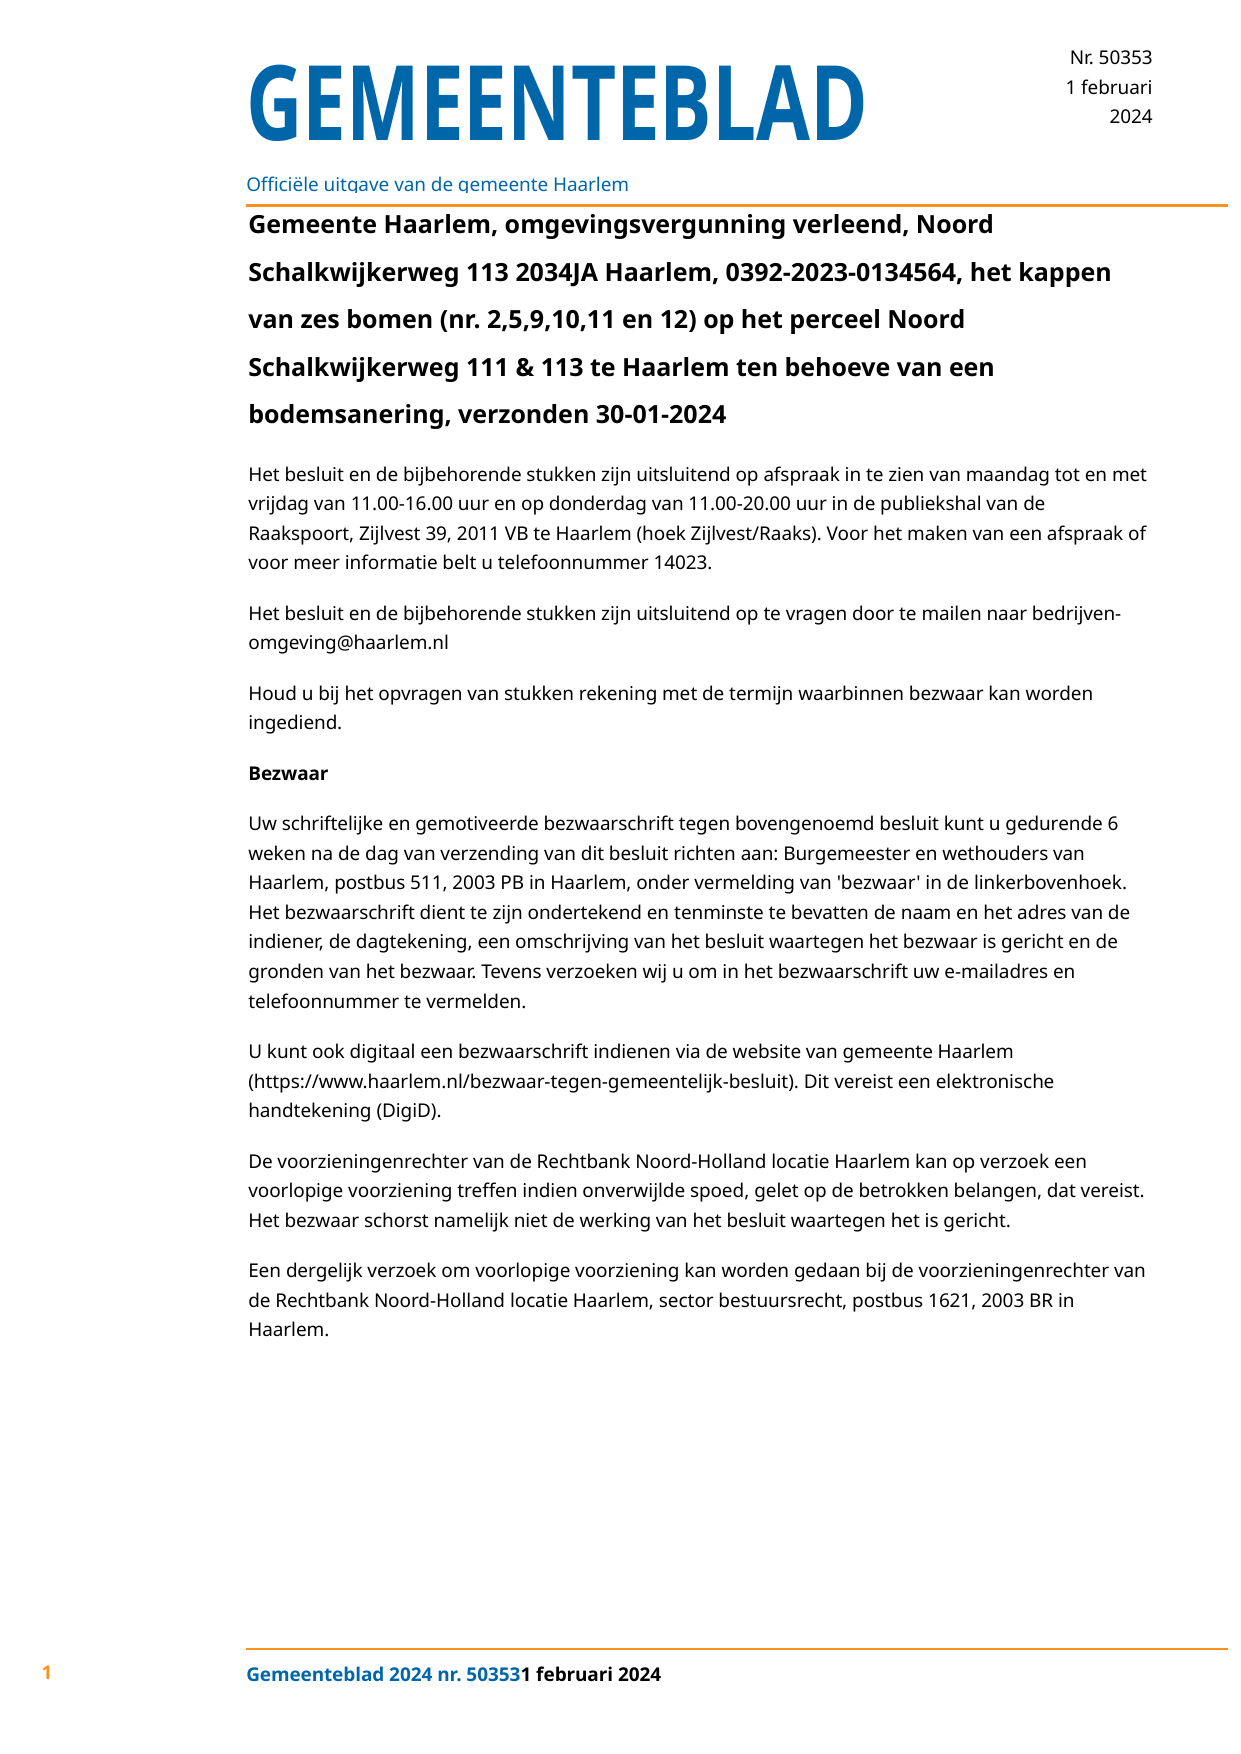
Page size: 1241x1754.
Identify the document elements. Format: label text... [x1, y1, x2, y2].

text Bezwaar [248, 760, 1152, 786]
text Gemeente Haarlem, omgevingsvergunning verleend, Noord Schalkwijkerweg 113 2034JA Haarlem, 0392-2023-0134564, het kappen van zes bomen (nr. 2,5,9,10,11 en 12) op het perceel Noord Schalkwijkerweg 111 & 113 te Haarlem ten behoeve van een bodemsanering, verzonden 30-01-2024 [248, 207, 1152, 431]
text Een dergelijk verzoek om voorlopige voorziening kan worden gedaan bij de voorzieningenrechter van de Rechtbank Noord-Holland locatie Haarlem, sector bestuursrecht, postbus 1621, 2003 BR in Haarlem. [248, 1257, 1152, 1342]
text Uw schriftelijke en gemotiveerde bezwaarschrift tegen bovengenoemd besluit kunt u gedurende 6 weken na de dag van verzending van dit besluit richten aan: Burgemeester en wethouders van Haarlem, postbus 511, 2003 PB in Haarlem, onder vermelding van 'bezwaar' in de linkerbovenhoek. Het bezwaarschrift dient te zijn ondertekend en tenminste te bevatten de naam en het adres van de indiener, de dagtekening, een omschrijving van het besluit waartegen het bezwaar is gericht en de gronden van het bezwaar. Tevens verzoeken wij u om in het bezwaarschrift uw e-mailadres en telefoonnummer te vermelden. [248, 810, 1152, 1013]
text Het besluit en de bijbehorende stukken zijn uitsluitend op afspraak in te zien van maandag tot en met vrijdag van 11.00-16.00 uur en op donderdag van 11.00-20.00 uur in de publiekshal van de Raakspoort, Zijlvest 39, 2011 VB te Haarlem (hoek Zijlvest/Raaks). Voor het maken van een afspraak of voor meer informatie belt u telefoonnummer 14023. [248, 461, 1152, 575]
text Het besluit en de bijbehorende stukken zijn uitsluitend op te vragen door te mailen naar bedrijven-omgeving@haarlem.nl [248, 600, 1152, 655]
text U kunt ook digitaal een bezwaarschrift indienen via de website van gemeente Haarlem (https://www.haarlem.nl/bezwaar-tegen-gemeentelijk-besluit). Dit vereist een elektronische handtekening (DigiD). [248, 1038, 1152, 1123]
text Houd u bij het opvragen van stukken rekening met de termijn waarbinnen bezwaar kan worden ingediend. [248, 680, 1152, 735]
picture [41, 47, 231, 172]
text De voorzieningenrechter van de Rechtbank Noord-Holland locatie Haarlem kan op verzoek een voorlopige voorziening treffen indien onverwijlde spoed, gelet op de betrokken belangen, dat vereist. Het bezwaar schorst namelijk niet de werking van het besluit waartegen het is gericht. [248, 1148, 1152, 1233]
